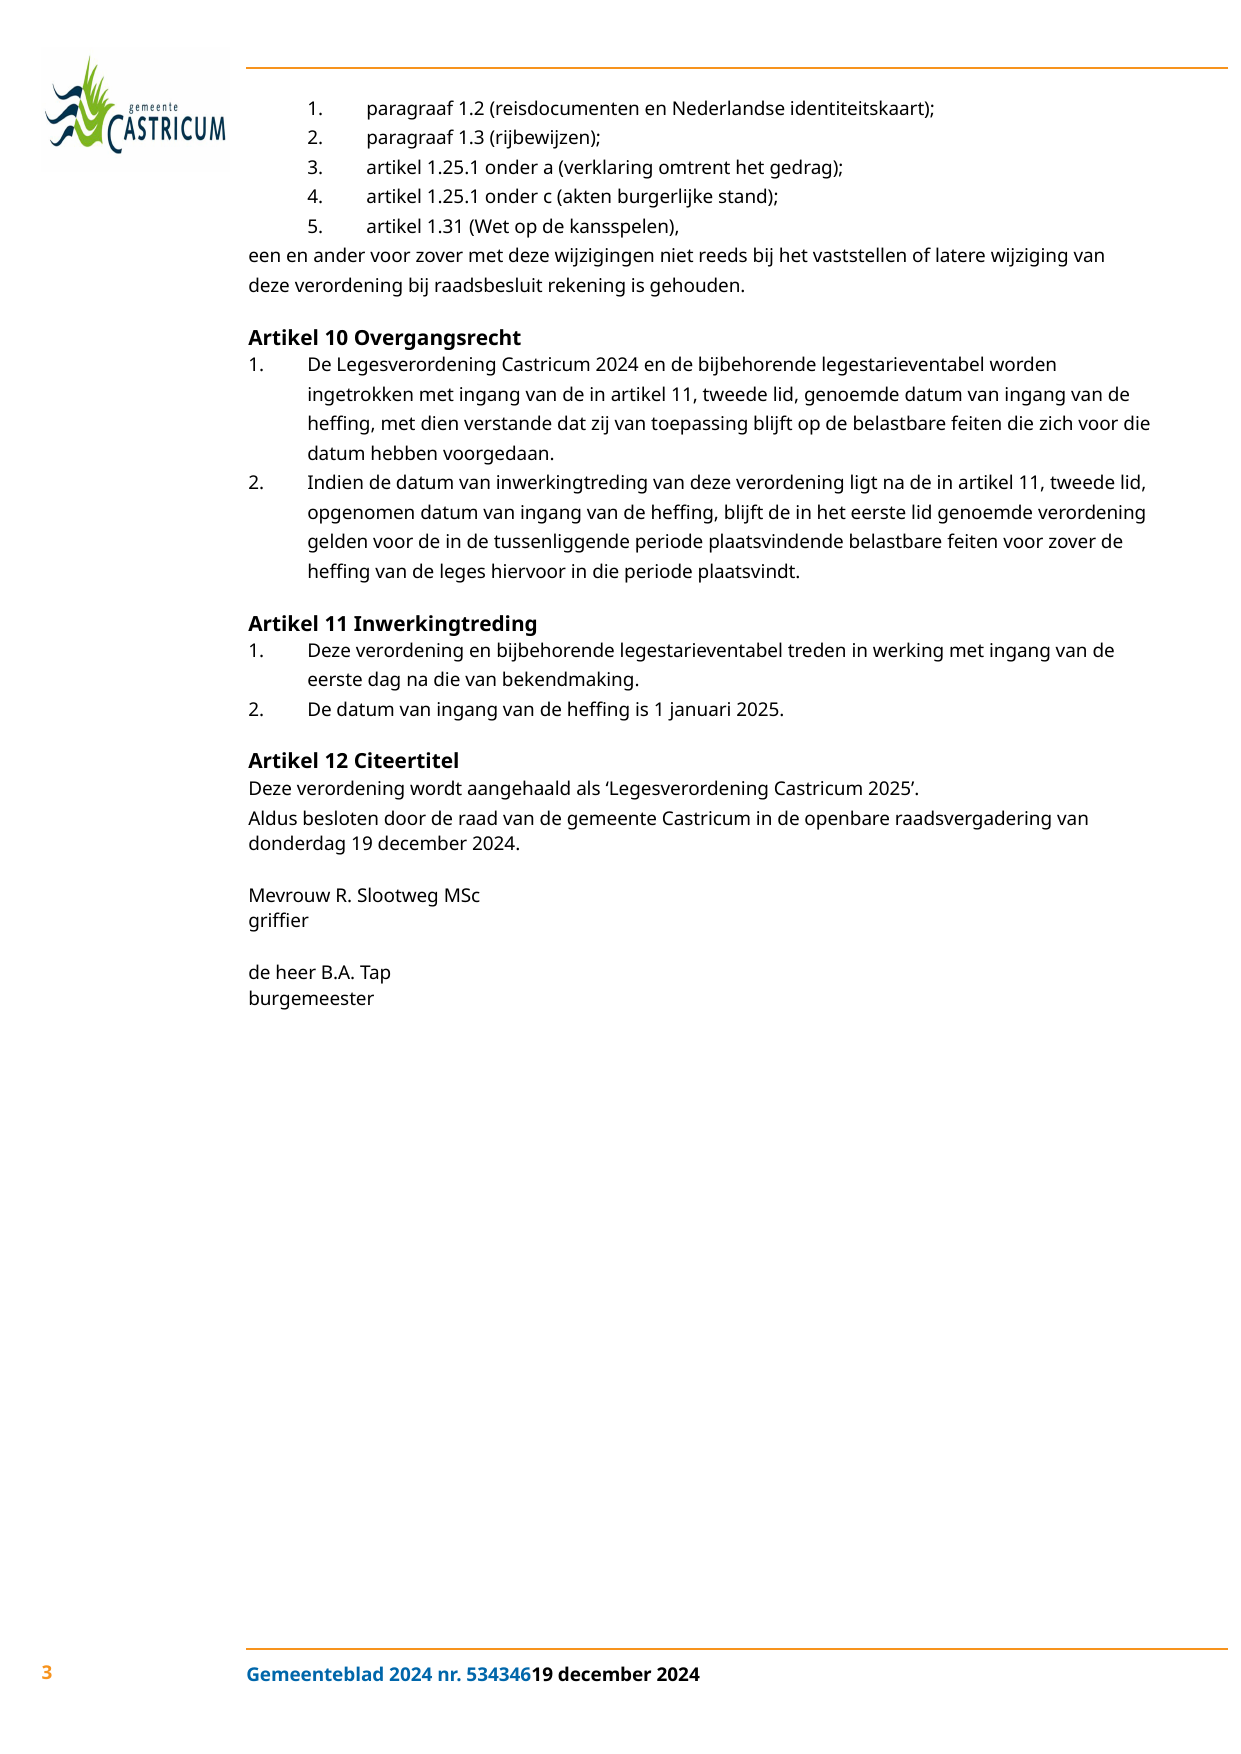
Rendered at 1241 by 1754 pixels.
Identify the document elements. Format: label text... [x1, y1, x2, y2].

list paragraaf 1.3 (rijbewijzen); [307, 124, 1152, 150]
list artikel 1.31 (Wet op de kansspelen), [307, 213, 1152, 239]
list De Legesverordening Castricum 2024 en de bijbehorende legestarieventabel worden ingetrokken met ingang van de in artikel 11, tweede lid, genoemde datum van ingang van de heffing, met dien verstande dat zij van toepassing blijft op de belastbare feiten die zich voor die datum hebben voorgedaan. [248, 351, 1152, 466]
text Mevrouw R. Slootweg MSc [248, 882, 1152, 908]
text Artikel 11 Inwerkingtreding [248, 609, 1152, 637]
list De datum van ingang van de heffing is 1 januari 2025. [248, 696, 1152, 722]
text griffier [248, 908, 1152, 933]
text Artikel 12 Citeertitel [248, 747, 1152, 775]
text Deze verordening wordt aangehaald als ‘Legesverordening Castricum 2025’. [248, 775, 1152, 801]
list paragraaf 1.2 (reisdocumenten en Nederlandse identiteitskaart); [307, 95, 1152, 121]
text Aldus besloten door de raad van de gemeente Castricum in de openbare raadsvergadering van donderdag 19 december 2024. [248, 805, 1152, 856]
text de heer B.A. Tap [248, 959, 1152, 985]
picture [41, 47, 231, 172]
list artikel 1.25.1 onder c (akten burgerlijke stand); [307, 183, 1152, 209]
text burgemeester [248, 985, 1152, 1011]
text Artikel 10 Overgangsrecht [248, 323, 1152, 351]
text een en ander voor zover met deze wijzigingen niet reeds bij het vaststellen of latere wijziging van deze verordening bij raadsbesluit rekening is gehouden. [248, 243, 1152, 298]
list Deze verordening en bijbehorende legestarieventabel treden in werking met ingang van de eerste dag na die van bekendmaking. [248, 637, 1152, 692]
list artikel 1.25.1 onder a (verklaring omtrent het gedrag); [307, 154, 1152, 180]
list Indien de datum van inwerkingtreding van deze verordening ligt na de in artikel 11, tweede lid, opgenomen datum van ingang van de heffing, blijft de in het eerste lid genoemde verordening gelden voor de in de tussenliggende periode plaatsvindende belastbare feiten voor zover de heffing van de leges hiervoor in die periode plaatsvindt. [248, 469, 1152, 584]
